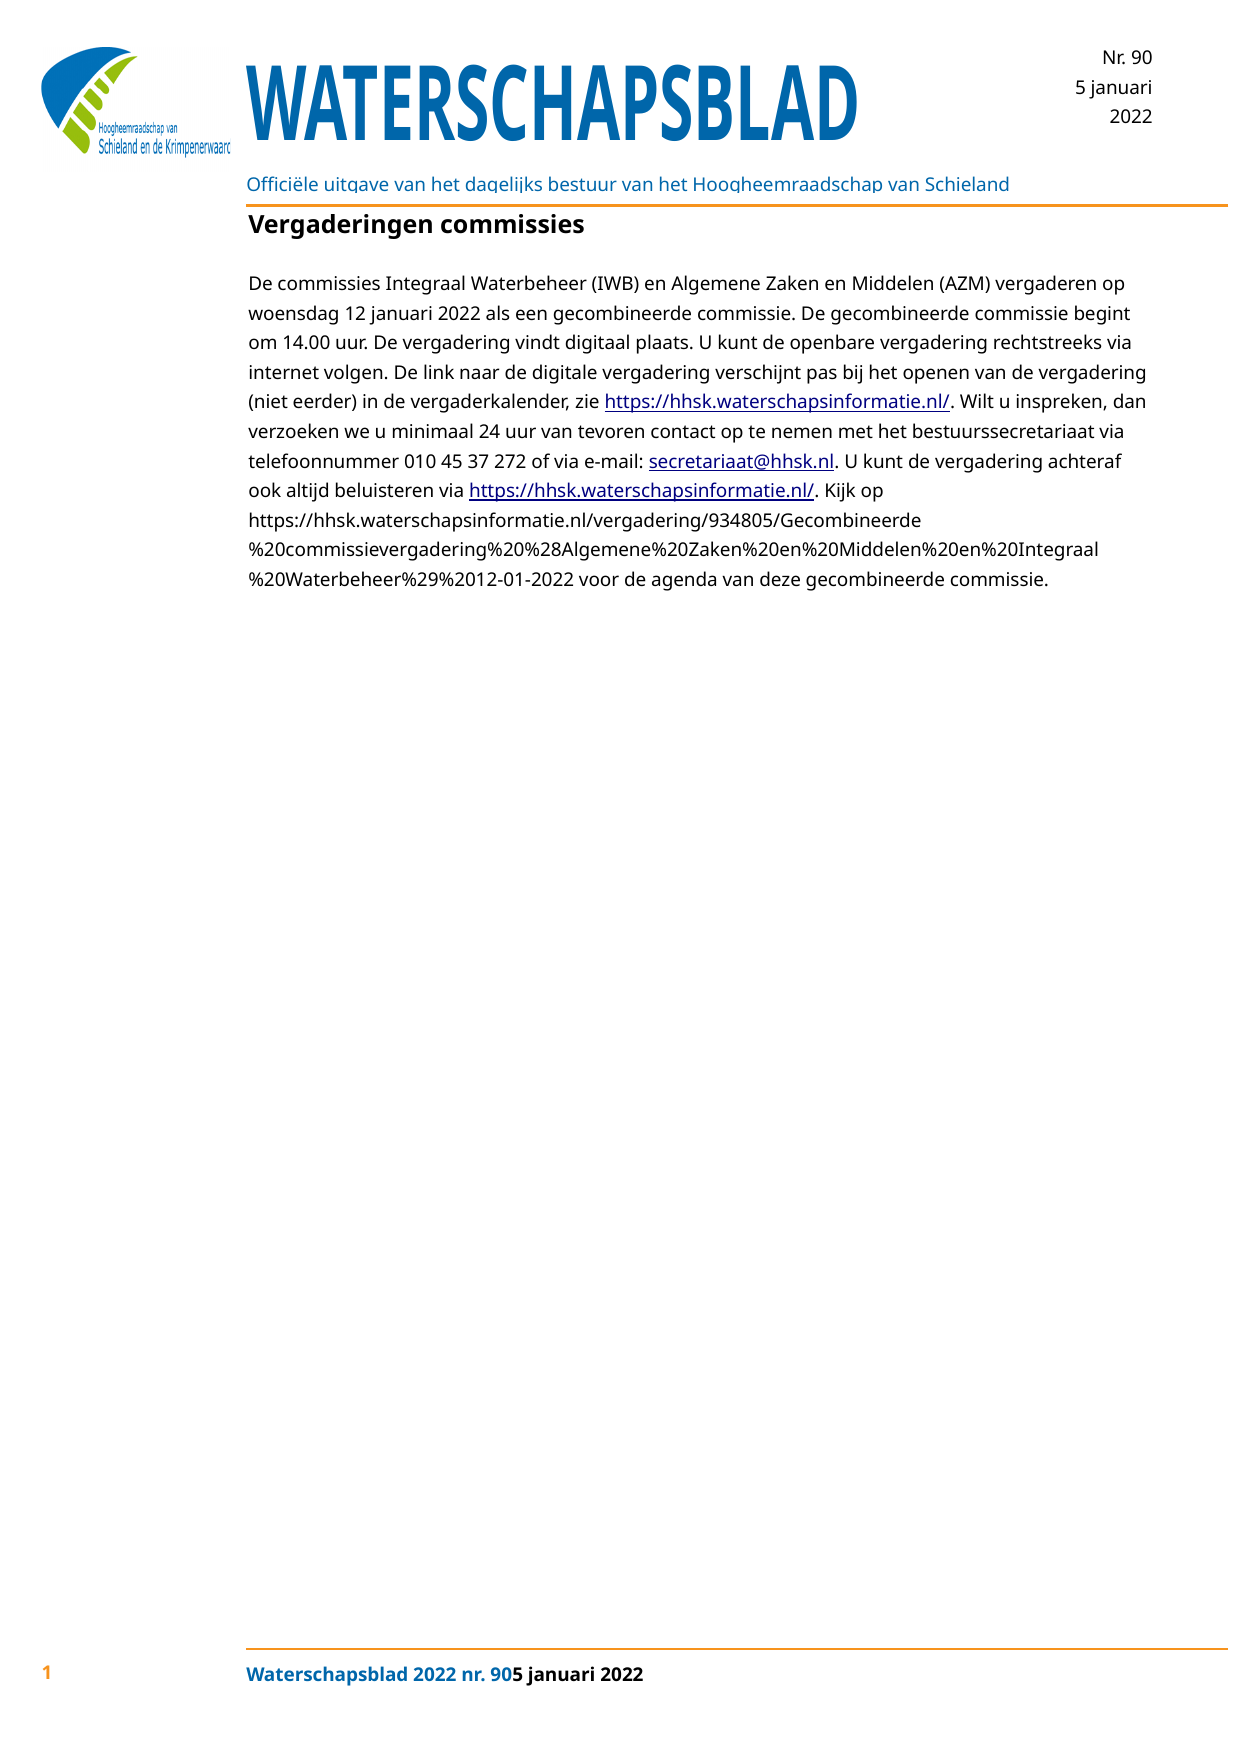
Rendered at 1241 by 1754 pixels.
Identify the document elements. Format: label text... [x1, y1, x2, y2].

picture [41, 47, 231, 172]
text De commissies Integraal Waterbeheer (IWB) en Algemene Zaken en Middelen (AZM) vergaderen op woensdag 12 januari 2022 als een gecombineerde commissie. De gecombineerde commissie begint om 14.00 uur. De vergadering vindt digitaal plaats. U kunt de openbare vergadering rechtstreeks via internet volgen. De link naar de digitale vergadering verschijnt pas bij het openen van de vergadering (niet eerder) in de vergaderkalender, zie https://hhsk.waterschapsinformatie.nl/. Wilt u inspreken, dan verzoeken we u minimaal 24 uur van tevoren contact op te nemen met het bestuurssecretariaat via telefoonnummer 010 45 37 272 of via e-mail: secretariaat@hhsk.nl. U kunt de vergadering achteraf ook altijd beluisteren via https://hhsk.waterschapsinformatie.nl/. Kijk op https://hhsk.waterschapsinformatie.nl/vergadering/934805/Gecombineerde%20commissievergadering%20%28Algemene%20Zaken%20en%20Middelen%20en%20Integraal%20Waterbeheer%29%2012-01-2022 voor de agenda van deze gecombineerde commissie. [248, 270, 1152, 592]
text Vergaderingen commissies [248, 207, 1152, 241]
